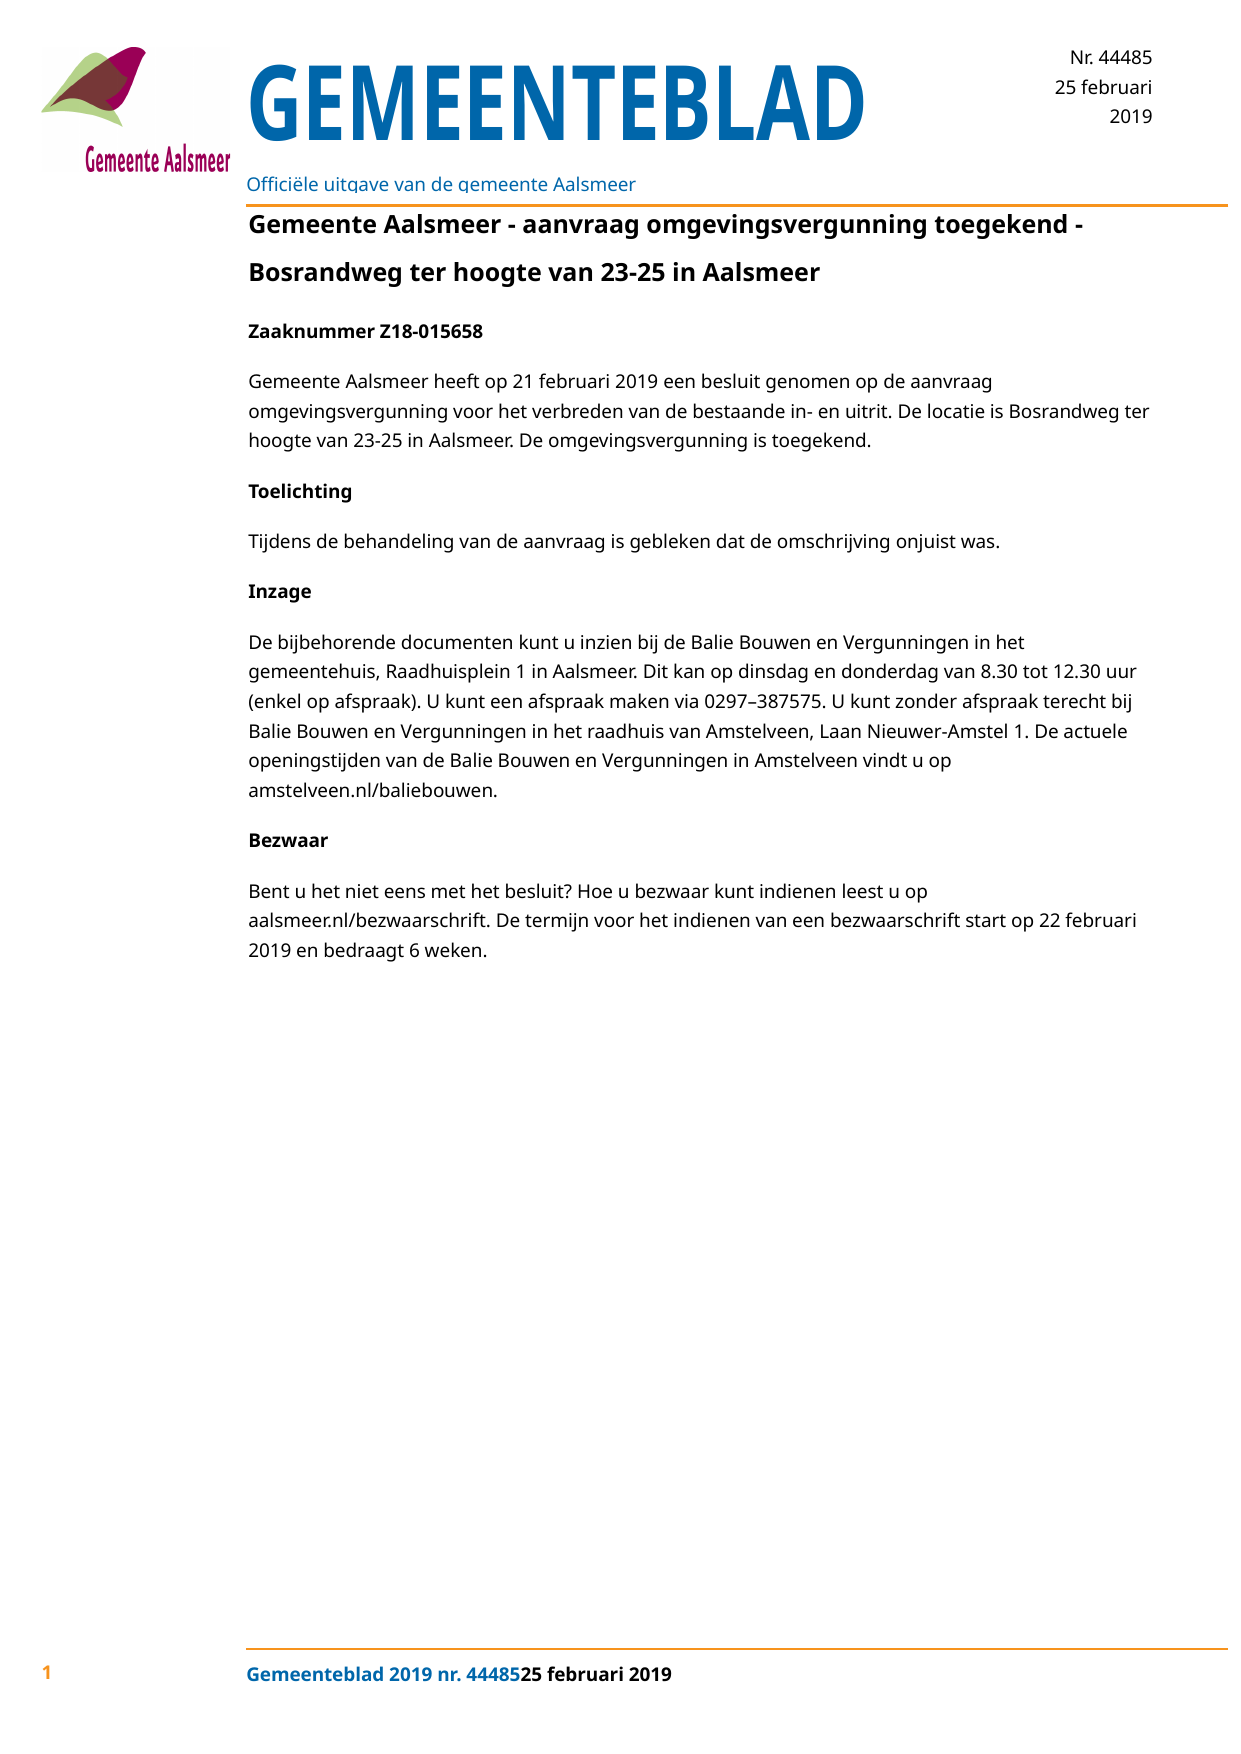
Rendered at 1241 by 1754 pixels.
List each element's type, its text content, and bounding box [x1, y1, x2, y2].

text Gemeente Aalsmeer - aanvraag omgevingsvergunning toegekend - Bosrandweg ter hoogte van 23-25 in Aalsmeer [248, 207, 1152, 288]
text Bezwaar [248, 827, 1152, 853]
text De bijbehorende documenten kunt u inzien bij de Balie Bouwen en Vergunningen in het gemeentehuis, Raadhuisplein 1 in Aalsmeer. Dit kan op dinsdag en donderdag van 8.30 tot 12.30 uur (enkel op afspraak). U kunt een afspraak maken via 0297–387575. U kunt zonder afspraak terecht bij Balie Bouwen en Vergunningen in het raadhuis van Amstelveen, Laan Nieuwer-Amstel 1. De actuele openingstijden van de Balie Bouwen en Vergunningen in Amstelveen vindt u op amstelveen.nl/baliebouwen. [248, 629, 1152, 803]
text Bent u het niet eens met het besluit? Hoe u bezwaar kunt indienen leest u op aalsmeer.nl/bezwaarschrift. De termijn voor het indienen van een bezwaarschrift start op 22 februari 2019 en bedraagt 6 weken. [248, 878, 1152, 963]
text Tijdens de behandeling van de aanvraag is gebleken dat de omschrijving onjuist was. [248, 528, 1152, 554]
text Inzage [248, 579, 1152, 604]
text Gemeente Aalsmeer heeft op 21 februari 2019 een besluit genomen op de aanvraag omgevingsvergunning voor het verbreden van de bestaande in- en uitrit. De locatie is Bosrandweg ter hoogte van 23-25 in Aalsmeer. De omgevingsvergunning is toegekend. [248, 368, 1152, 453]
text Zaaknummer Z18-015658 [248, 318, 1152, 344]
picture [41, 47, 231, 172]
text Toelichting [248, 478, 1152, 504]
